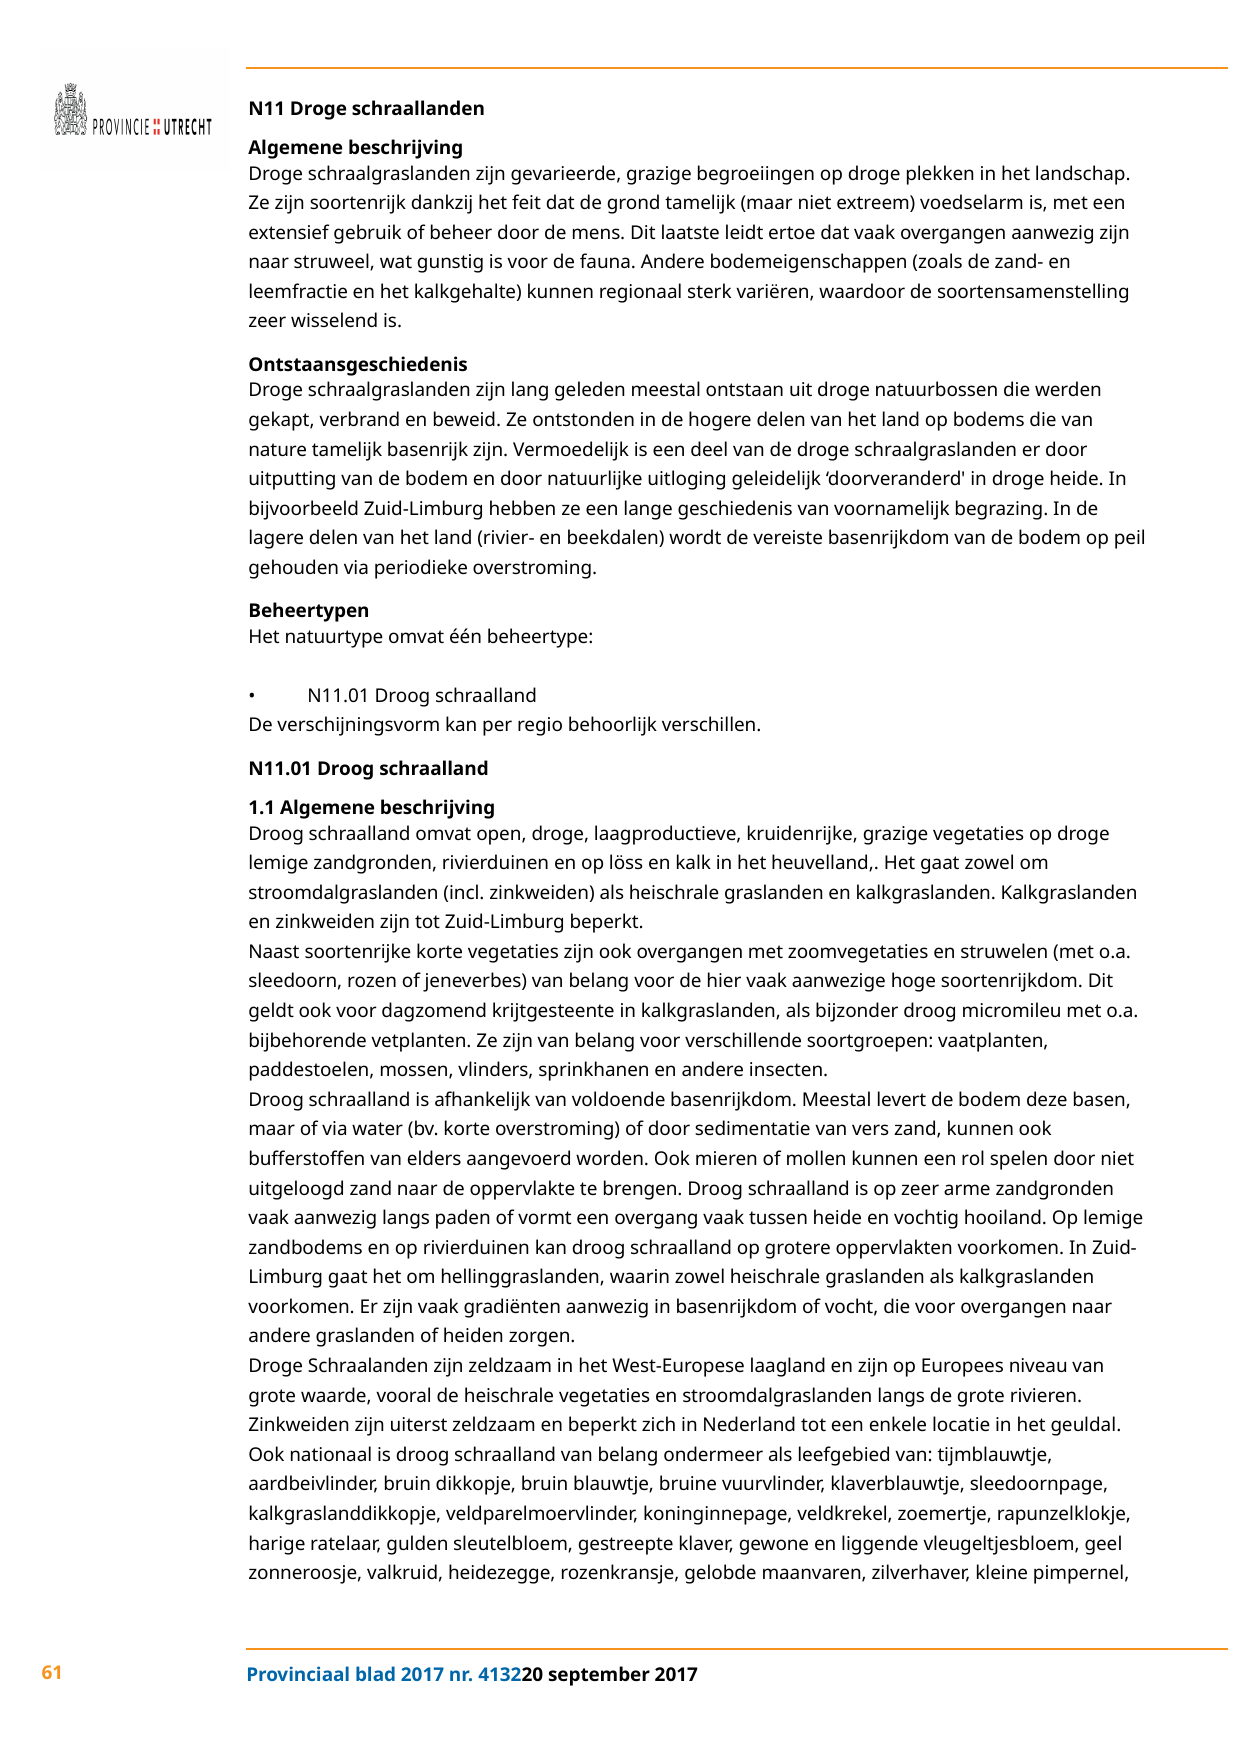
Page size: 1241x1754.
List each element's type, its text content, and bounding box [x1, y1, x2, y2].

picture [41, 47, 231, 172]
text Naast soortenrijke korte vegetaties zijn ook overgangen met zoomvegetaties en struwelen (met o.a. sleedoorn, rozen of jeneverbes) van belang voor de hier vaak aanwezige hoge soortenrijkdom. Dit geldt ook voor dagzomend krijtgesteente in kalkgraslanden, als bijzonder droog micromileu met o.a. bijbehorende vetplanten. Ze zijn van belang voor verschillende soortgroepen: vaatplanten, paddestoelen, mossen, vlinders, sprinkhanen en andere insecten. [248, 938, 1152, 1082]
text Het natuurtype omvat één beheertype: [248, 623, 1152, 649]
text N11 Droge schraallanden [248, 95, 1152, 121]
text Droge schraalgraslanden zijn gevarieerde, grazige begroeiingen op droge plekken in het landschap. Ze zijn soortenrijk dankzij het feit dat de grond tamelijk (maar niet extreem) voedselarm is, met een extensief gebruik of beheer door de mens. Dit laatste leidt ertoe dat vaak overgangen aanwezig zijn naar struweel, wat gunstig is voor de fauna. Andere bodemeigenschappen (zoals de zand- en leemfractie en het kalkgehalte) kunnen regionaal sterk variëren, waardoor de soortensamenstelling zeer wisselend is. [248, 160, 1152, 333]
text N11.01 Droog schraalland [248, 755, 1152, 781]
text 1.1 Algemene beschrijving [248, 794, 1152, 820]
text Droge Schraalanden zijn zeldzaam in het West-Europese laagland en zijn op Europees niveau van grote waarde, vooral de heischrale vegetaties en stroomdalgraslanden langs de grote rivieren. Zinkweiden zijn uiterst zeldzaam en beperkt zich in Nederland tot een enkele locatie in het geuldal. Ook nationaal is droog schraalland van belang ondermeer als leefgebied van: tijmblauwtje, aardbeivlinder, bruin dikkopje, bruin blauwtje, bruine vuurvlinder, klaverblauwtje, sleedoornpage, kalkgraslanddikkopje, veldparelmoervlinder, koninginnepage, veldkrekel, zoemertje, rapunzelklokje, harige ratelaar, gulden sleutelbloem, gestreepte klaver, gewone en liggende vleugeltjesbloem, geel zonneroosje, valkruid, heidezegge, rozenkransje, gelobde maanvaren, zilverhaver, kleine pimpernel, [248, 1352, 1152, 1585]
text Droge schraalgraslanden zijn lang geleden meestal ontstaan uit droge natuurbossen die werden gekapt, verbrand en beweid. Ze ontstonden in de hogere delen van het land op bodems die van nature tamelijk basenrijk zijn. Vermoedelijk is een deel van de droge schraalgraslanden er door uitputting van de bodem en door natuurlijke uitloging geleidelijk ‘doorveranderd' in droge heide. In bijvoorbeeld Zuid-Limburg hebben ze een lange geschiedenis van voornamelijk begrazing. In de lagere delen van het land (rivier- en beekdalen) wordt de vereiste basenrijkdom van de bodem op peil gehouden via periodieke overstroming. [248, 377, 1152, 580]
text Droog schraalland omvat open, droge, laagproductieve, kruidenrijke, grazige vegetaties op droge lemige zandgronden, rivierduinen en op löss en kalk in het heuvelland,. Het gaat zowel om stroomdalgraslanden (incl. zinkweiden) als heischrale graslanden en kalkgraslanden. Kalkgraslanden en zinkweiden zijn tot Zuid-Limburg beperkt. [248, 820, 1152, 934]
text De verschijningsvorm kan per regio behoorlijk verschillen. [248, 712, 1152, 737]
list N11.01 Droog schraalland [248, 682, 1152, 708]
text Ontstaansgeschiedenis [248, 351, 1152, 377]
text Droog schraalland is afhankelijk van voldoende basenrijkdom. Meestal levert de bodem deze basen, maar of via water (bv. korte overstroming) of door sedimentatie van vers zand, kunnen ook bufferstoffen van elders aangevoerd worden. Ook mieren of mollen kunnen een rol spelen door niet uitgeloogd zand naar de oppervlakte te brengen. Droog schraalland is op zeer arme zandgronden vaak aanwezig langs paden of vormt een overgang vaak tussen heide en vochtig hooiland. Op lemige zandbodems en op rivierduinen kan droog schraalland op grotere oppervlakten voorkomen. In Zuid-Limburg gaat het om hellinggraslanden, waarin zowel heischrale graslanden als kalkgraslanden voorkomen. Er zijn vaak gradiënten aanwezig in basenrijkdom of vocht, die voor overgangen naar andere graslanden of heiden zorgen. [248, 1086, 1152, 1348]
text Algemene beschrijving [248, 134, 1152, 160]
text Beheertypen [248, 597, 1152, 623]
